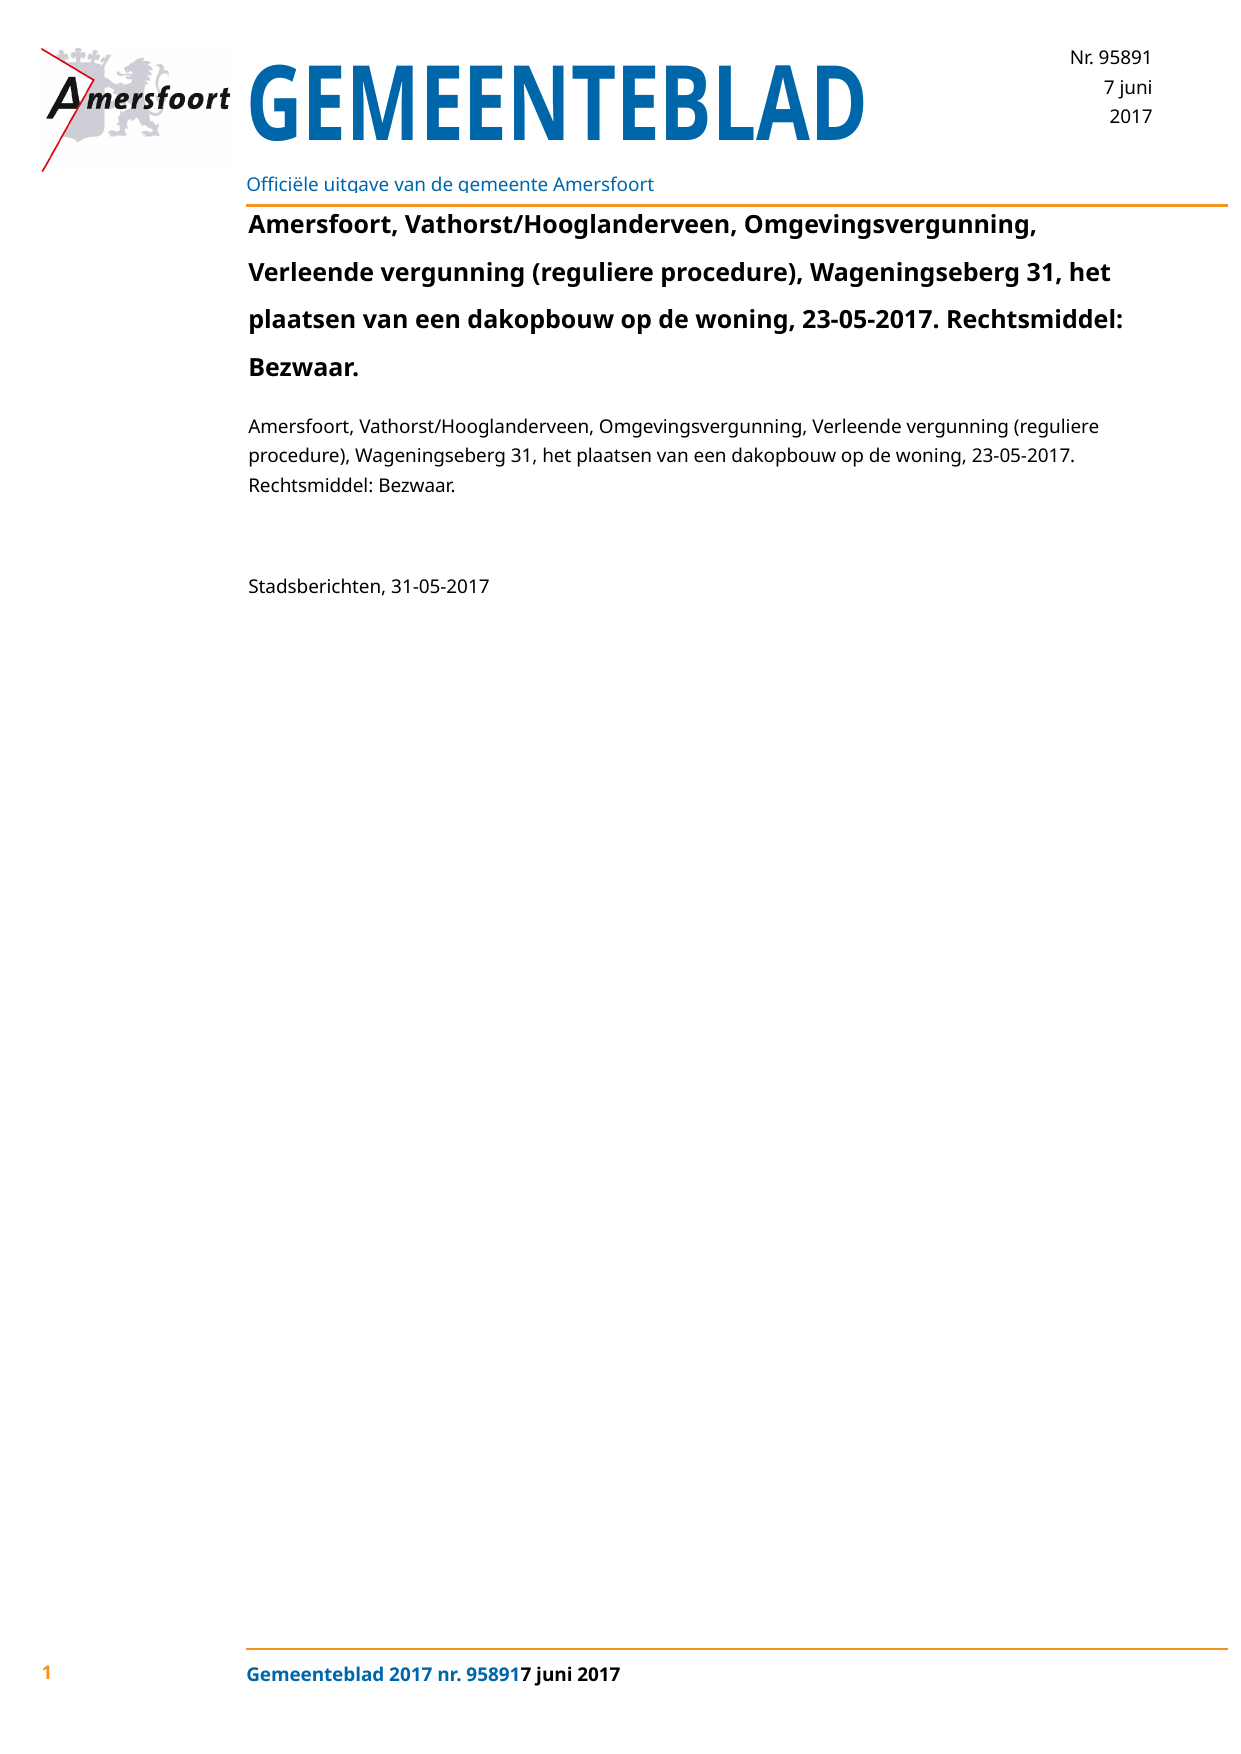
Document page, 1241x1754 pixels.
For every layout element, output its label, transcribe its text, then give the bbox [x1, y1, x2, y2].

text Amersfoort, Vathorst/Hooglanderveen, Omgevingsvergunning, Verleende vergunning (reguliere procedure), Wageningseberg 31, het plaatsen van een dakopbouw op de woning, 23-05-2017. Rechtsmiddel: Bezwaar. [248, 413, 1152, 498]
picture [41, 47, 231, 172]
text Amersfoort, Vathorst/Hooglanderveen, Omgevingsvergunning, Verleende vergunning (reguliere procedure), Wageningseberg 31, het plaatsen van een dakopbouw op de woning, 23-05-2017. Rechtsmiddel: Bezwaar. [248, 207, 1152, 384]
text Stadsberichten, 31-05-2017 [248, 573, 1152, 599]
